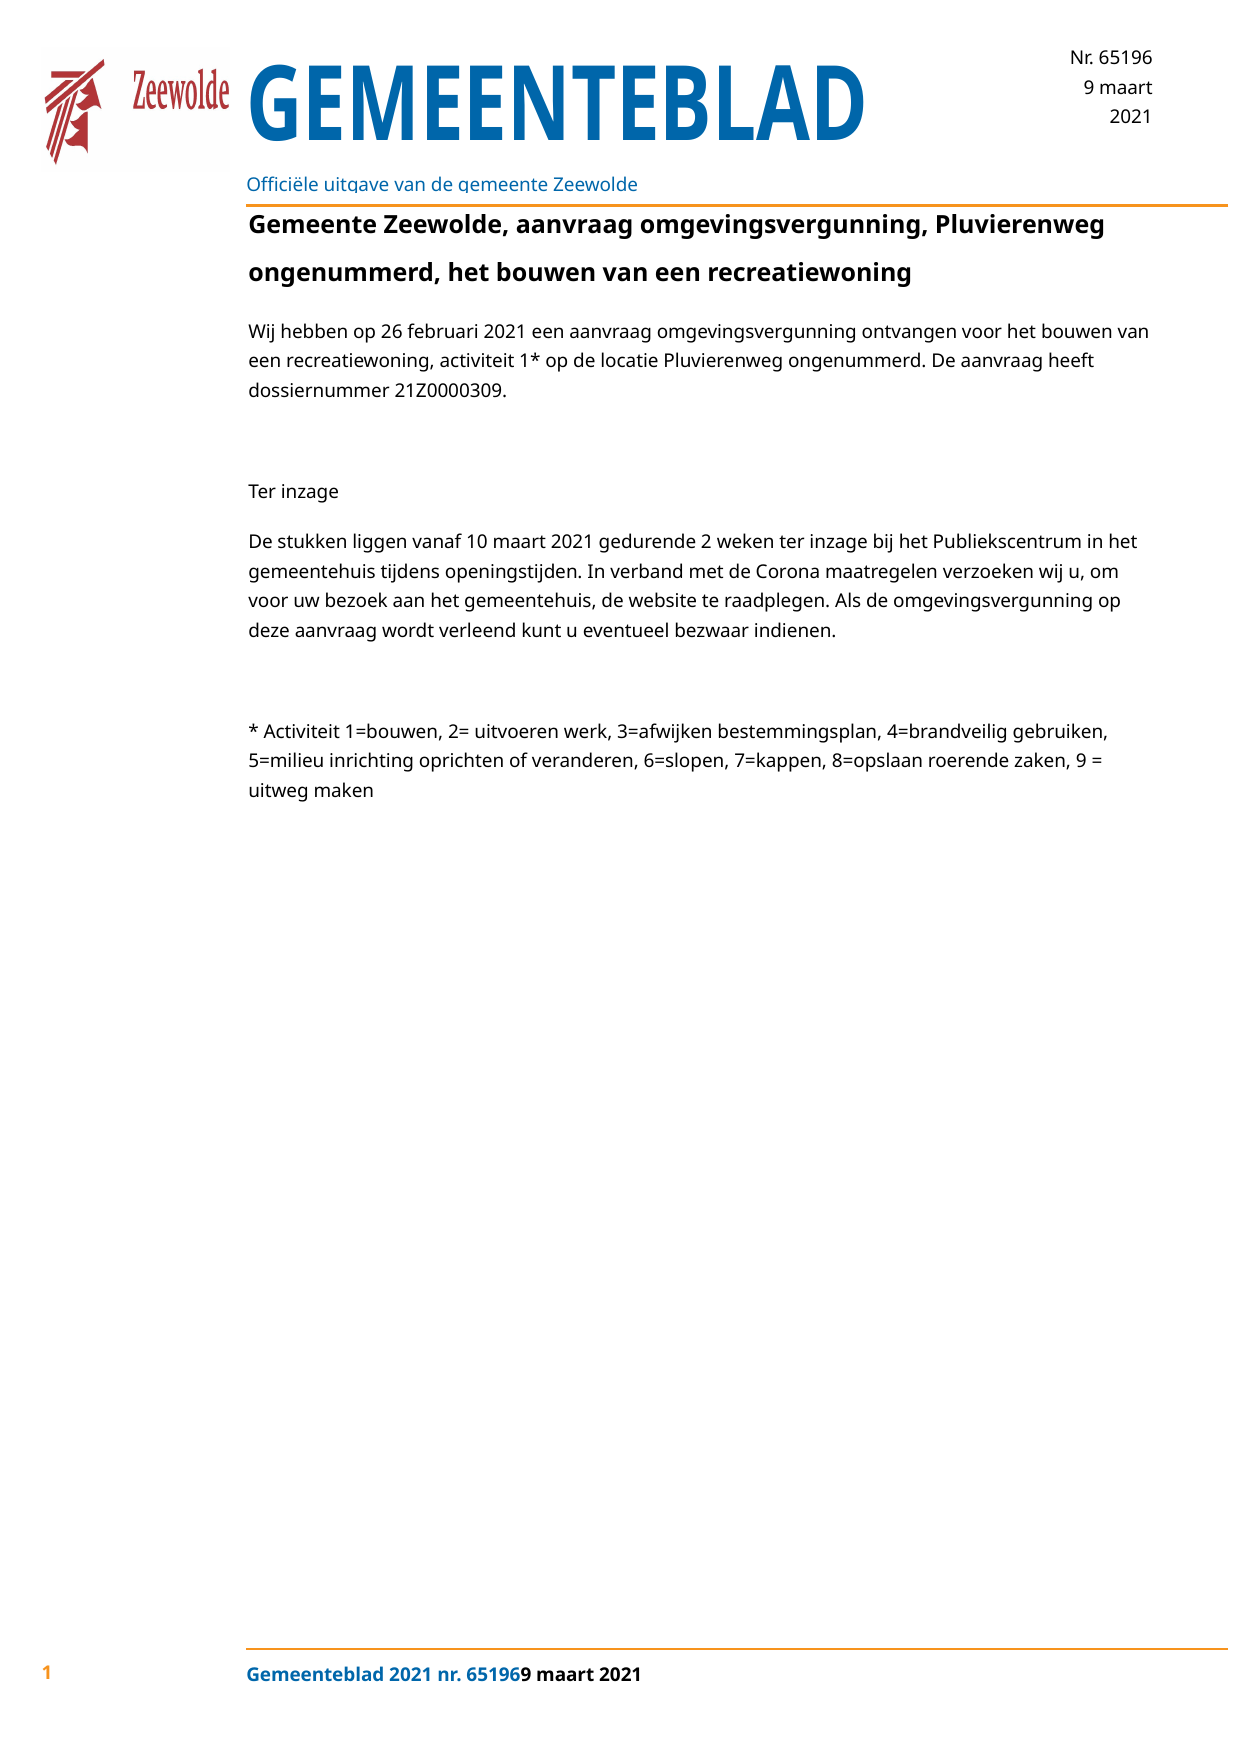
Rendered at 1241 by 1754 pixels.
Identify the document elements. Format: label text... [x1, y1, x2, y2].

text * Activiteit 1=bouwen, 2= uitvoeren werk, 3=afwijken bestemmingsplan, 4=brandveilig gebruiken, 5=milieu inrichting oprichten of veranderen, 6=slopen, 7=kappen, 8=opslaan roerende zaken, 9 = uitweg maken [248, 718, 1152, 803]
text Gemeente Zeewolde, aanvraag omgevingsvergunning, Pluvierenweg ongenummerd, het bouwen van een recreatiewoning [248, 207, 1152, 288]
picture [41, 47, 231, 172]
text Wij hebben op 26 februari 2021 een aanvraag omgevingsvergunning ontvangen voor het bouwen van een recreatiewoning, activiteit 1* op de locatie Pluvierenweg ongenummerd. De aanvraag heeft dossiernummer 21Z0000309. [248, 318, 1152, 403]
text Ter inzage [248, 478, 1152, 504]
text De stukken liggen vanaf 10 maart 2021 gedurende 2 weken ter inzage bij het Publiekscentrum in het gemeentehuis tijdens openingstijden. In verband met de Corona maatregelen verzoeken wij u, om voor uw bezoek aan het gemeentehuis, de website te raadplegen. Als de omgevingsvergunning op deze aanvraag wordt verleend kunt u eventueel bezwaar indienen. [248, 528, 1152, 643]
